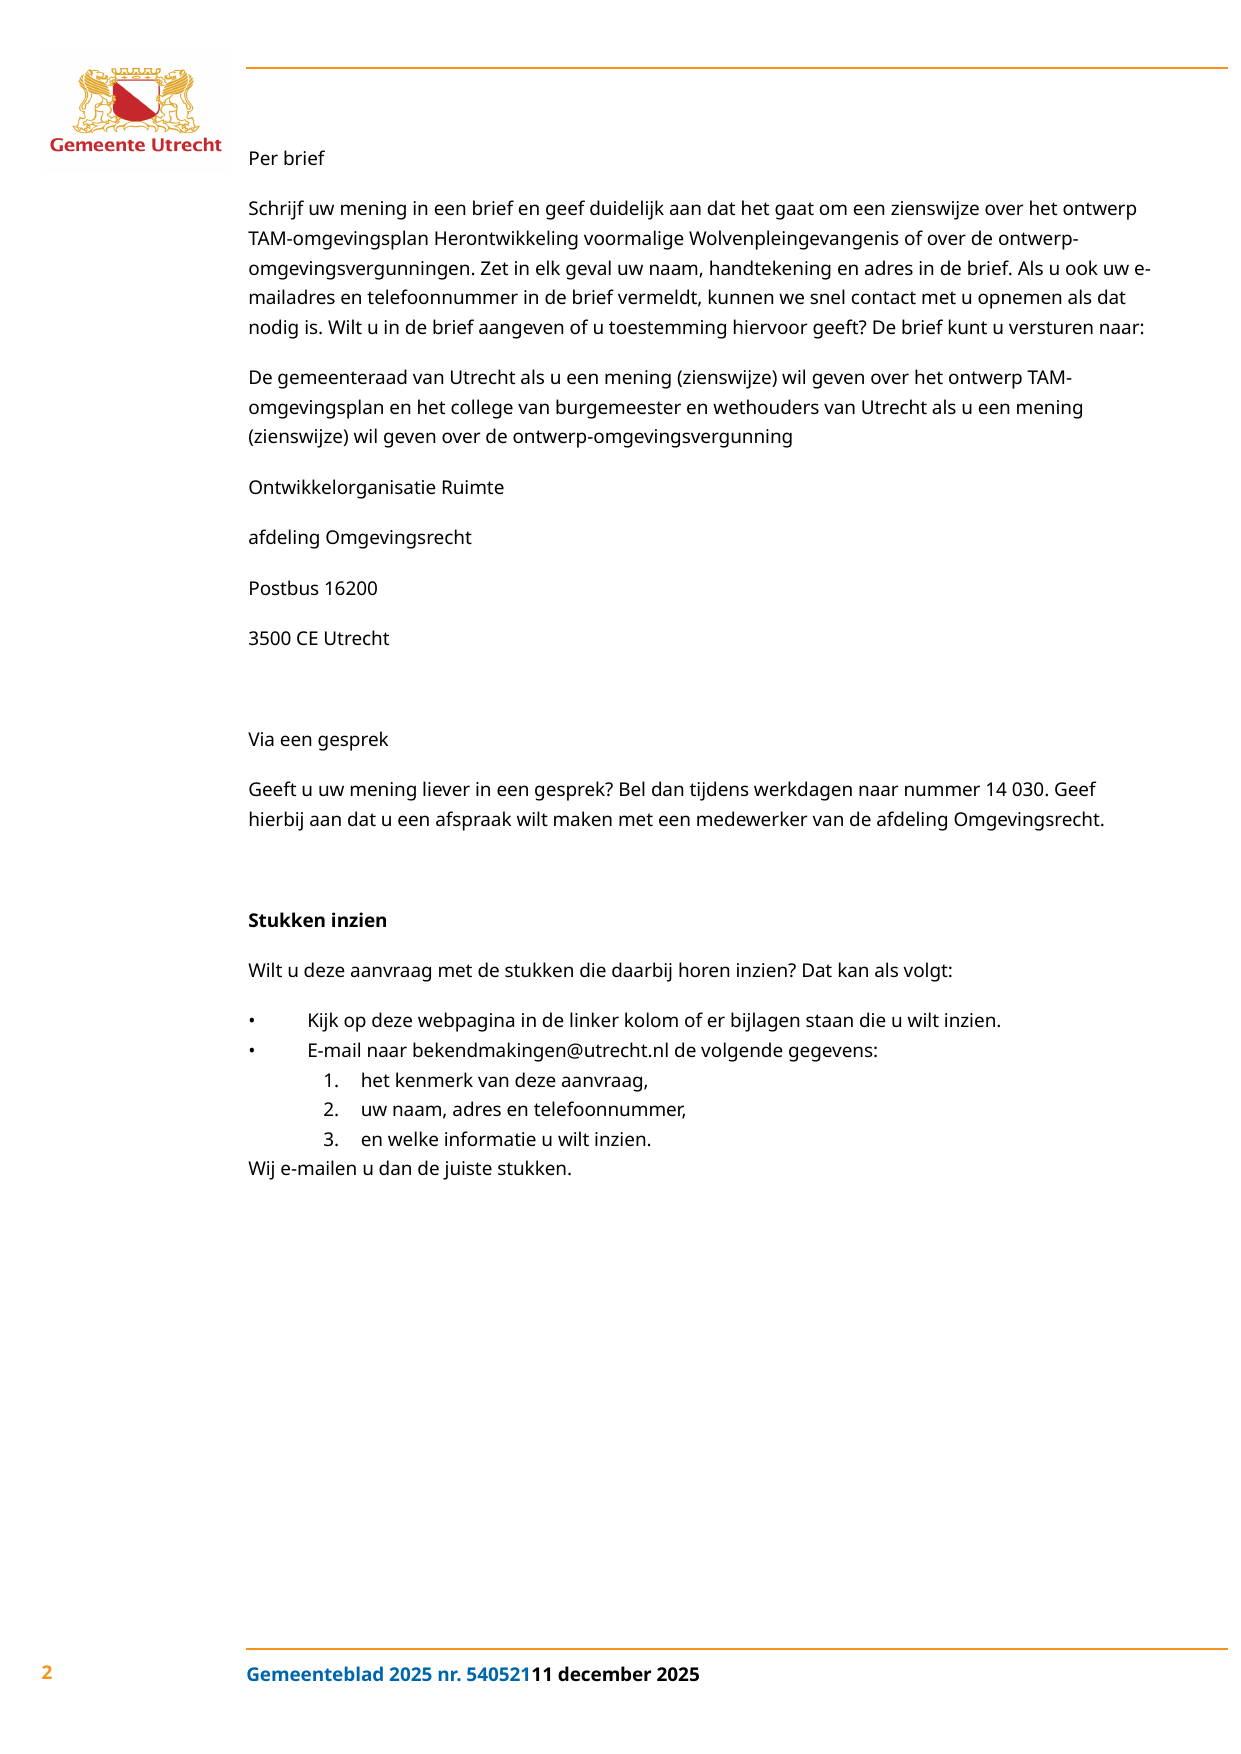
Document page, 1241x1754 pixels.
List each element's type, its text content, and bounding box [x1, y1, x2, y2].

list E-mail naar bekendmakingen@utrecht.nl de volgende gegevens: [248, 1037, 1152, 1063]
list Kijk op deze webpagina in de linker kolom of er bijlagen staan die u wilt inzien. [248, 1008, 1152, 1033]
text De gemeenteraad van Utrecht als u een mening (zienswijze) wil geven over het ontwerp TAM- omgevingsplan en het college van burgemeester en wethouders van Utrecht als u een mening (zienswijze) wil geven over de ontwerp-omgevingsvergunning [248, 364, 1152, 449]
text Per brief [248, 145, 1152, 171]
text Via een gesprek [248, 726, 1152, 752]
list en welke informatie u wilt inzien. [323, 1126, 1152, 1152]
text afdeling Omgevingsrecht [248, 524, 1152, 550]
text 3500 CE Utrecht [248, 625, 1152, 651]
text Postbus 16200 [248, 575, 1152, 601]
text Ontwikkelorganisatie Ruimte [248, 474, 1152, 500]
list uw naam, adres en telefoonnummer, [323, 1096, 1152, 1122]
text Schrijf uw mening in een brief en geef duidelijk aan dat het gaat om een zienswijze over het ontwerp TAM-omgevingsplan Herontwikkeling voormalige Wolvenpleingevangenis of over de ontwerp-omgevingsvergunningen. Zet in elk geval uw naam, handtekening en adres in de brief. Als u ook uw e-mailadres en telefoonnummer in de brief vermeldt, kunnen we snel contact met u opnemen als dat nodig is. Wilt u in de brief aangeven of u toestemming hiervoor geeft? De brief kunt u versturen naar: [248, 196, 1152, 340]
text Geeft u uw mening liever in een gesprek? Bel dan tijdens werkdagen naar nummer 14 030. Geef hierbij aan dat u een afspraak wilt maken met een medewerker van de afdeling Omgevingsrecht. [248, 776, 1152, 832]
picture [41, 47, 231, 172]
text Wij e-mailen u dan de juiste stukken. [248, 1156, 1152, 1181]
text Wilt u deze aanvraag met de stukken die daarbij horen inzien? Dat kan als volgt: [248, 957, 1152, 983]
text Stukken inzien [248, 907, 1152, 933]
list het kenmerk van deze aanvraag, [323, 1067, 1152, 1093]
